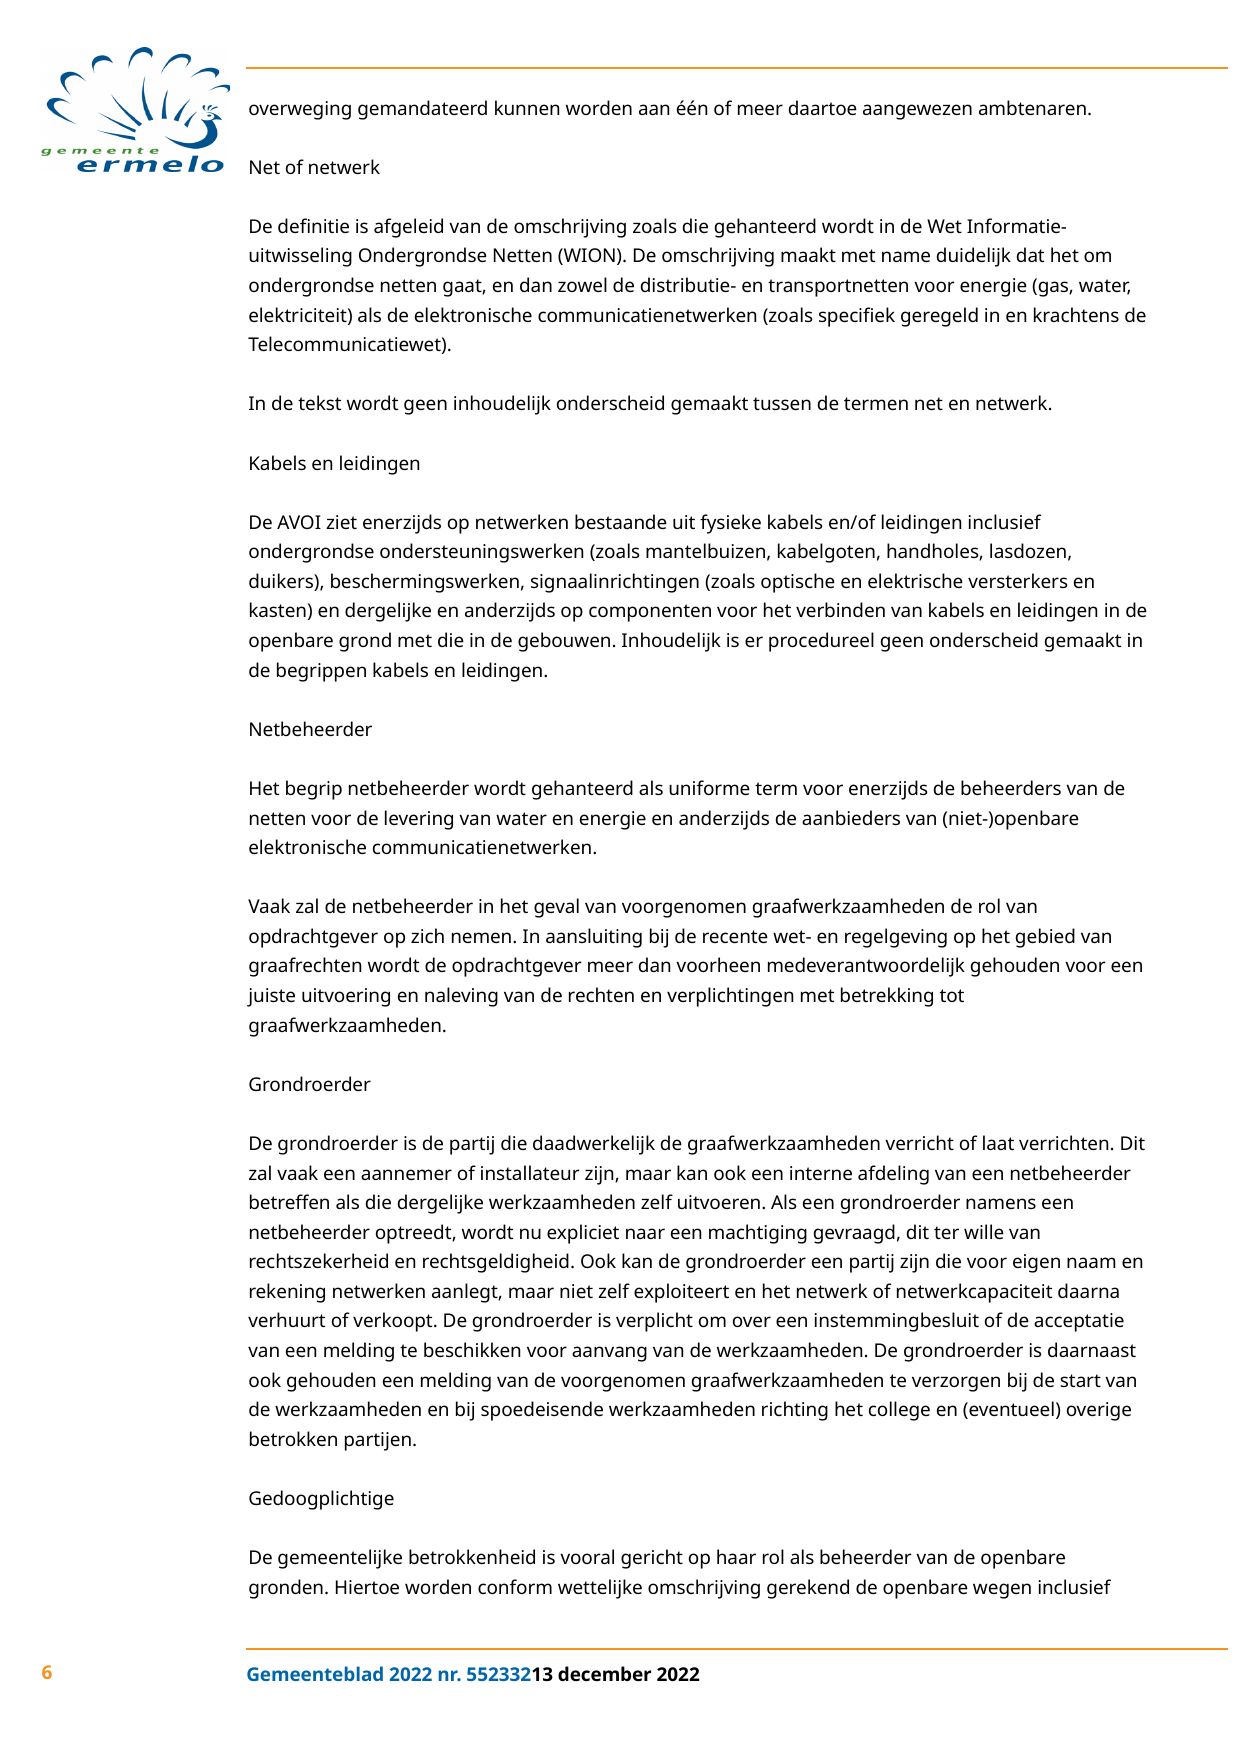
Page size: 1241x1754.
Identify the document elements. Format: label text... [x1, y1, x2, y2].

text In de tekst wordt geen inhoudelijk onderscheid gemaakt tussen de termen net en netwerk. [248, 391, 1152, 416]
text De AVOI ziet enerzijds op netwerken bestaande uit fysieke kabels en/of leidingen inclusief ondergrondse ondersteuningswerken (zoals mantelbuizen, kabelgoten, handholes, lasdozen, duikers), beschermingswerken, signaalinrichtingen (zoals optische en elektrische versterkers en kasten) en dergelijke en anderzijds op componenten voor het verbinden van kabels en leidingen in de openbare grond met die in de gebouwen. Inhoudelijk is er procedureel geen onderscheid gemaakt in de begrippen kabels en leidingen. [248, 509, 1152, 683]
text overweging gemandateerd kunnen worden aan één of meer daartoe aangewezen ambtenaren. [248, 95, 1152, 121]
text Kabels en leidingen [248, 450, 1152, 476]
text De gemeentelijke betrokkenheid is vooral gericht op haar rol als beheerder van de openbare gronden. Hiertoe worden conform wettelijke omschrijving gerekend de openbare wegen inclusief [248, 1544, 1152, 1600]
text Het begrip netbeheerder wordt gehanteerd als uniforme term voor enerzijds de beheerders van de netten voor de levering van water en energie en anderzijds de aanbieders van (niet-)openbare elektronische communicatienetwerken. [248, 775, 1152, 860]
text Gedoogplichtige [248, 1485, 1152, 1511]
text De grondroerder is de partij die daadwerkelijk de graafwerkzaamheden verricht of laat verrichten. Dit zal vaak een aannemer of installateur zijn, maar kan ook een interne afdeling van een netbeheerder betreffen als die dergelijke werkzaamheden zelf uitvoeren. Als een grondroerder namens een netbeheerder optreedt, wordt nu expliciet naar een machtiging gevraagd, dit ter wille van rechtszekerheid en rechtsgeldigheid. Ook kan de grondroerder een partij zijn die voor eigen naam en rekening netwerken aanlegt, maar niet zelf exploiteert en het netwerk of netwerkcapaciteit daarna verhuurt of verkoopt. De grondroerder is verplicht om over een instemmingbesluit of de acceptatie van een melding te beschikken voor aanvang van de werkzaamheden. De grondroerder is daarnaast ook gehouden een melding van de voorgenomen graafwerkzaamheden te verzorgen bij de start van de werkzaamheden en bij spoedeisende werkzaamheden richting het college en (eventueel) overige betrokken partijen. [248, 1130, 1152, 1452]
text Vaak zal de netbeheerder in het geval van voorgenomen graafwerkzaamheden de rol van opdrachtgever op zich nemen. In aansluiting bij de recente wet- en regelgeving op het gebied van graafrechten wordt de opdrachtgever meer dan voorheen medeverantwoordelijk gehouden voor een juiste uitvoering en naleving van de rechten en verplichtingen met betrekking tot graafwerkzaamheden. [248, 893, 1152, 1038]
text Net of netwerk [248, 154, 1152, 180]
text De definitie is afgeleid van de omschrijving zoals die gehanteerd wordt in de Wet Informatie-uitwisseling Ondergrondse Netten (WION). De omschrijving maakt met name duidelijk dat het om ondergrondse netten gaat, en dan zowel de distributie- en transportnetten voor energie (gas, water, elektriciteit) als de elektronische communicatienetwerken (zoals specifiek geregeld in en krachtens de Telecommunicatiewet). [248, 213, 1152, 357]
text Netbeheerder [248, 716, 1152, 742]
text Grondroerder [248, 1071, 1152, 1097]
picture [41, 47, 231, 172]
